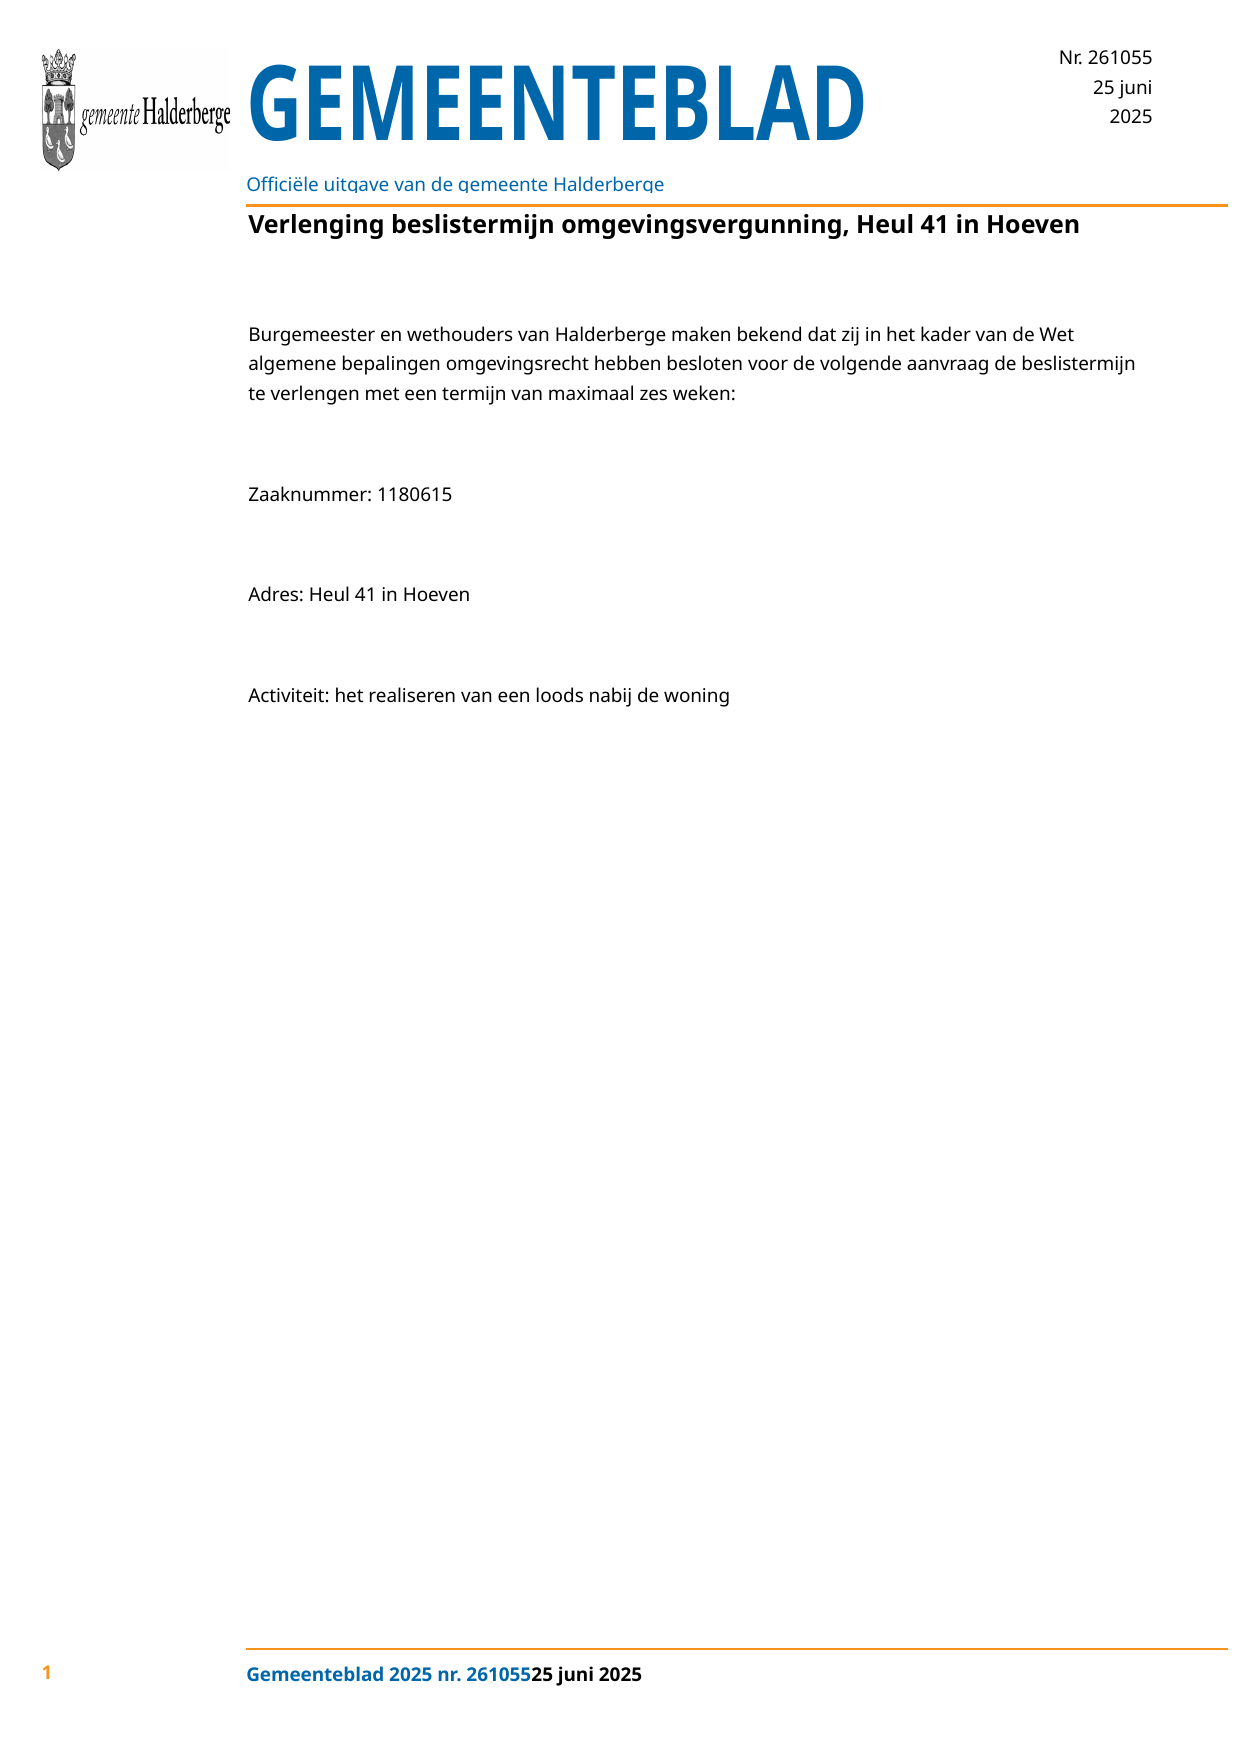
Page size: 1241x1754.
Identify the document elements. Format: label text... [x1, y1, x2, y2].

text Activiteit: het realiseren van een loods nabij de woning [248, 682, 1152, 708]
picture [41, 47, 231, 172]
text Burgemeester en wethouders van Halderberge maken bekend dat zij in het kader van de Wet algemene bepalingen omgevingsrecht hebben besloten voor de volgende aanvraag de beslistermijn te verlengen met een termijn van maximaal zes weken: [248, 321, 1152, 406]
text Zaaknummer: 1180615 [248, 481, 1152, 506]
text Verlenging beslistermijn omgevingsvergunning, Heul 41 in Hoeven [248, 207, 1152, 241]
text Adres: Heul 41 in Hoeven [248, 582, 1152, 607]
